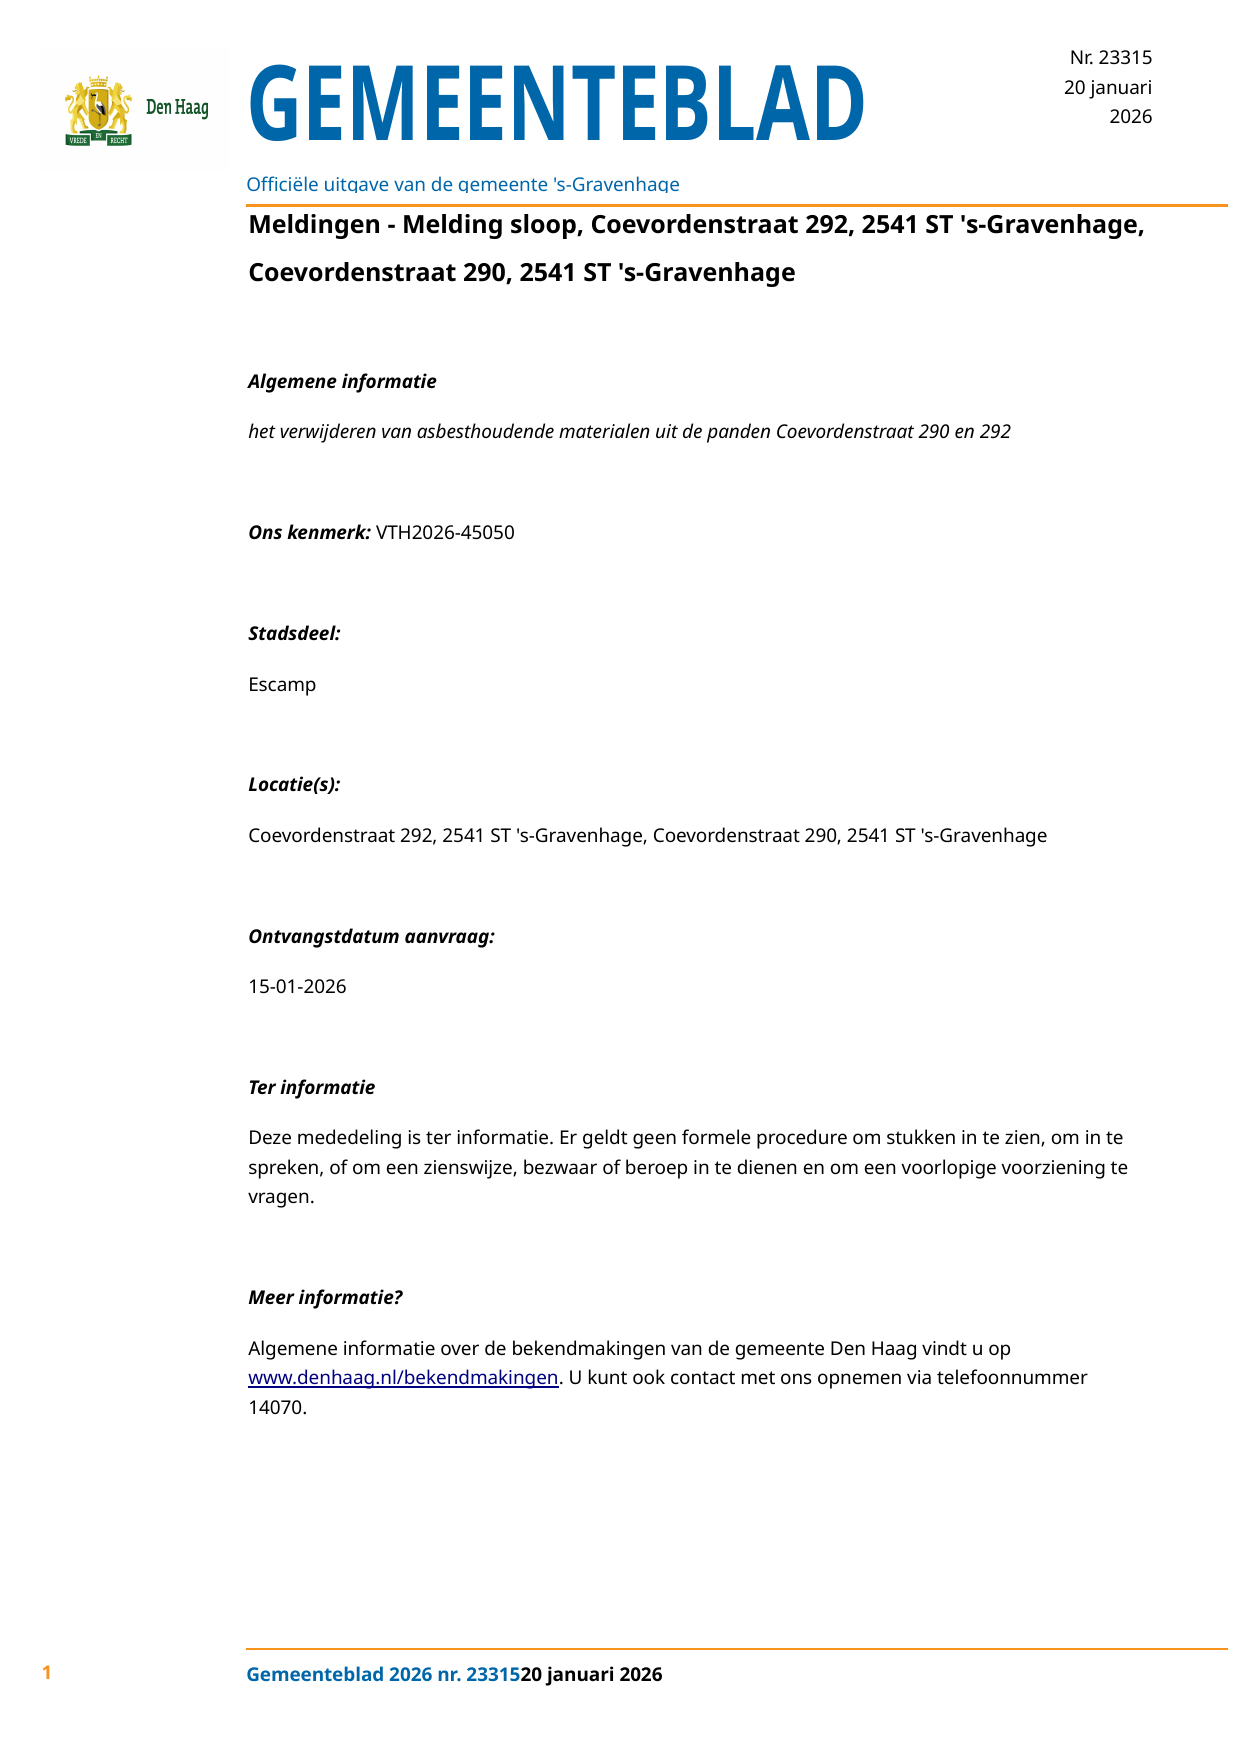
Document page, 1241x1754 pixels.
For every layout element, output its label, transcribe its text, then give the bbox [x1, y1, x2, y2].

text Meer informatie? [248, 1284, 1152, 1310]
text Meldingen - Melding sloop, Coevordenstraat 292, 2541 ST 's-Gravenhage, Coevordenstraat 290, 2541 ST 's-Gravenhage [248, 207, 1152, 288]
text Algemene informatie over de bekendmakingen van de gemeente Den Haag vindt u op www.denhaag.nl/bekendmakingen. U kunt ook contact met ons opnemen via telefoonnummer 14070. [248, 1335, 1152, 1420]
text Locatie(s): [248, 772, 1152, 797]
picture [41, 47, 231, 172]
text Escamp [248, 671, 1152, 697]
text Ontvangstdatum aanvraag: [248, 923, 1152, 949]
text Algemene informatie [248, 368, 1152, 394]
text het verwijderen van asbesthoudende materialen uit de panden Coevordenstraat 290 en 292 [248, 419, 1152, 444]
text Ter informatie [248, 1074, 1152, 1100]
text 15-01-2026 [248, 973, 1152, 999]
text Coevordenstraat 292, 2541 ST 's-Gravenhage, Coevordenstraat 290, 2541 ST 's-Gravenhage [248, 822, 1152, 848]
text Stadsdeel: [248, 620, 1152, 646]
text Ons kenmerk: VTH2026-45050 [248, 519, 1152, 545]
text Deze mededeling is ter informatie. Er geldt geen formele procedure om stukken in te zien, om in te spreken, of om een zienswijze, bezwaar of beroep in te dienen en om een voorlopige voorziening te vragen. [248, 1124, 1152, 1209]
